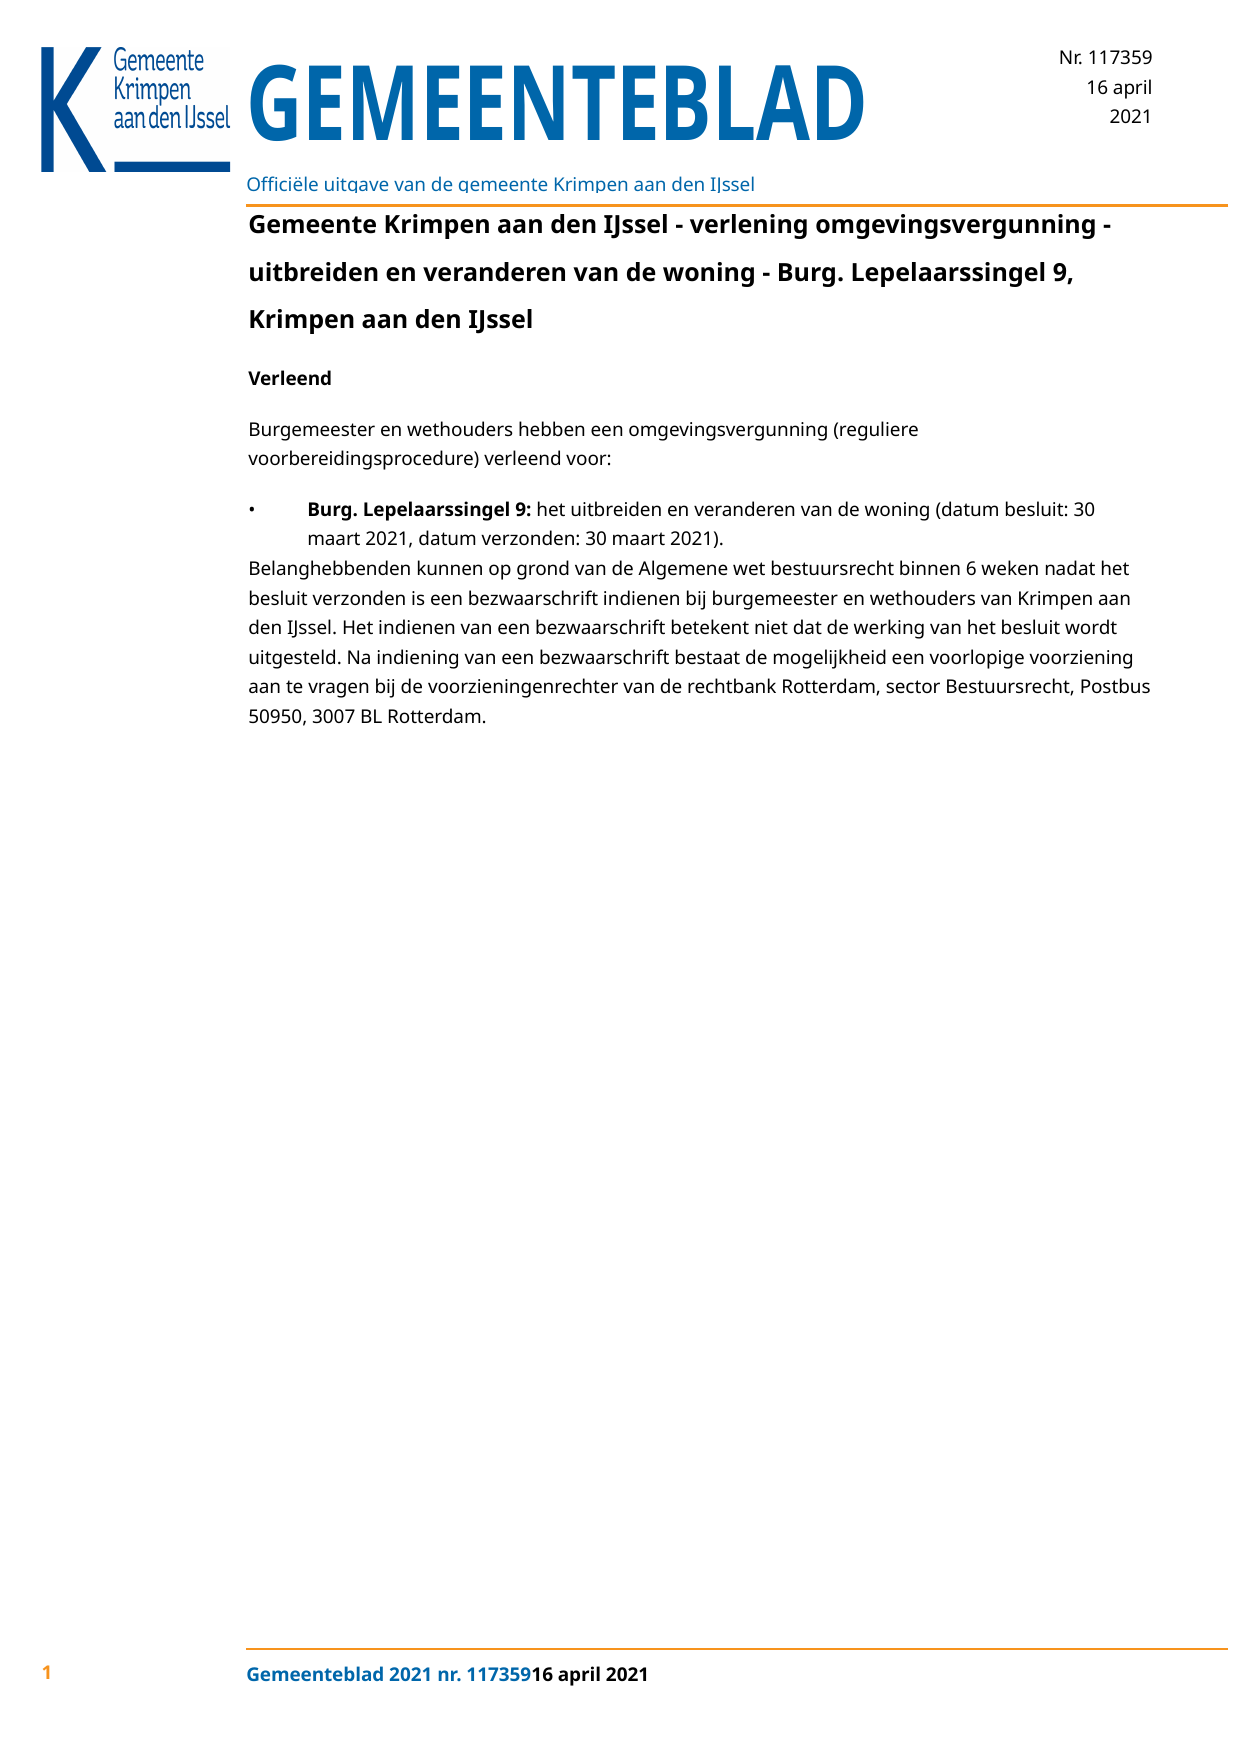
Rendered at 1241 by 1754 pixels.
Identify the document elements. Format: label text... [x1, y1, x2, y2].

text Burgemeester en wethouders hebben een omgevingsvergunning (reguliere voorbereidingsprocedure) verleend voor: [248, 416, 1152, 471]
text Verleend [248, 366, 1152, 391]
picture [41, 47, 231, 172]
list Burg. Lepelaarssingel 9: het uitbreiden en veranderen van de woning (datum besluit: 30 maart 2021, datum verzonden: 30 maart 2021). [248, 496, 1152, 551]
text Belanghebbenden kunnen op grond van de Algemene wet bestuursrecht binnen 6 weken nadat het besluit verzonden is een bezwaarschrift indienen bij burgemeester en wethouders van Krimpen aan den IJssel. Het indienen van een bezwaarschrift betekent niet dat de werking van het besluit wordt uitgesteld. Na indiening van een bezwaarschrift bestaat de mogelijkheid een voorlopige voorziening aan te vragen bij de voorzieningenrechter van de rechtbank Rotterdam, sector Bestuursrecht, Postbus 50950, 3007 BL Rotterdam. [248, 555, 1152, 729]
text Gemeente Krimpen aan den IJssel - verlening omgevingsvergunning - uitbreiden en veranderen van de woning - Burg. Lepelaarssingel 9, Krimpen aan den IJssel [248, 207, 1152, 336]
